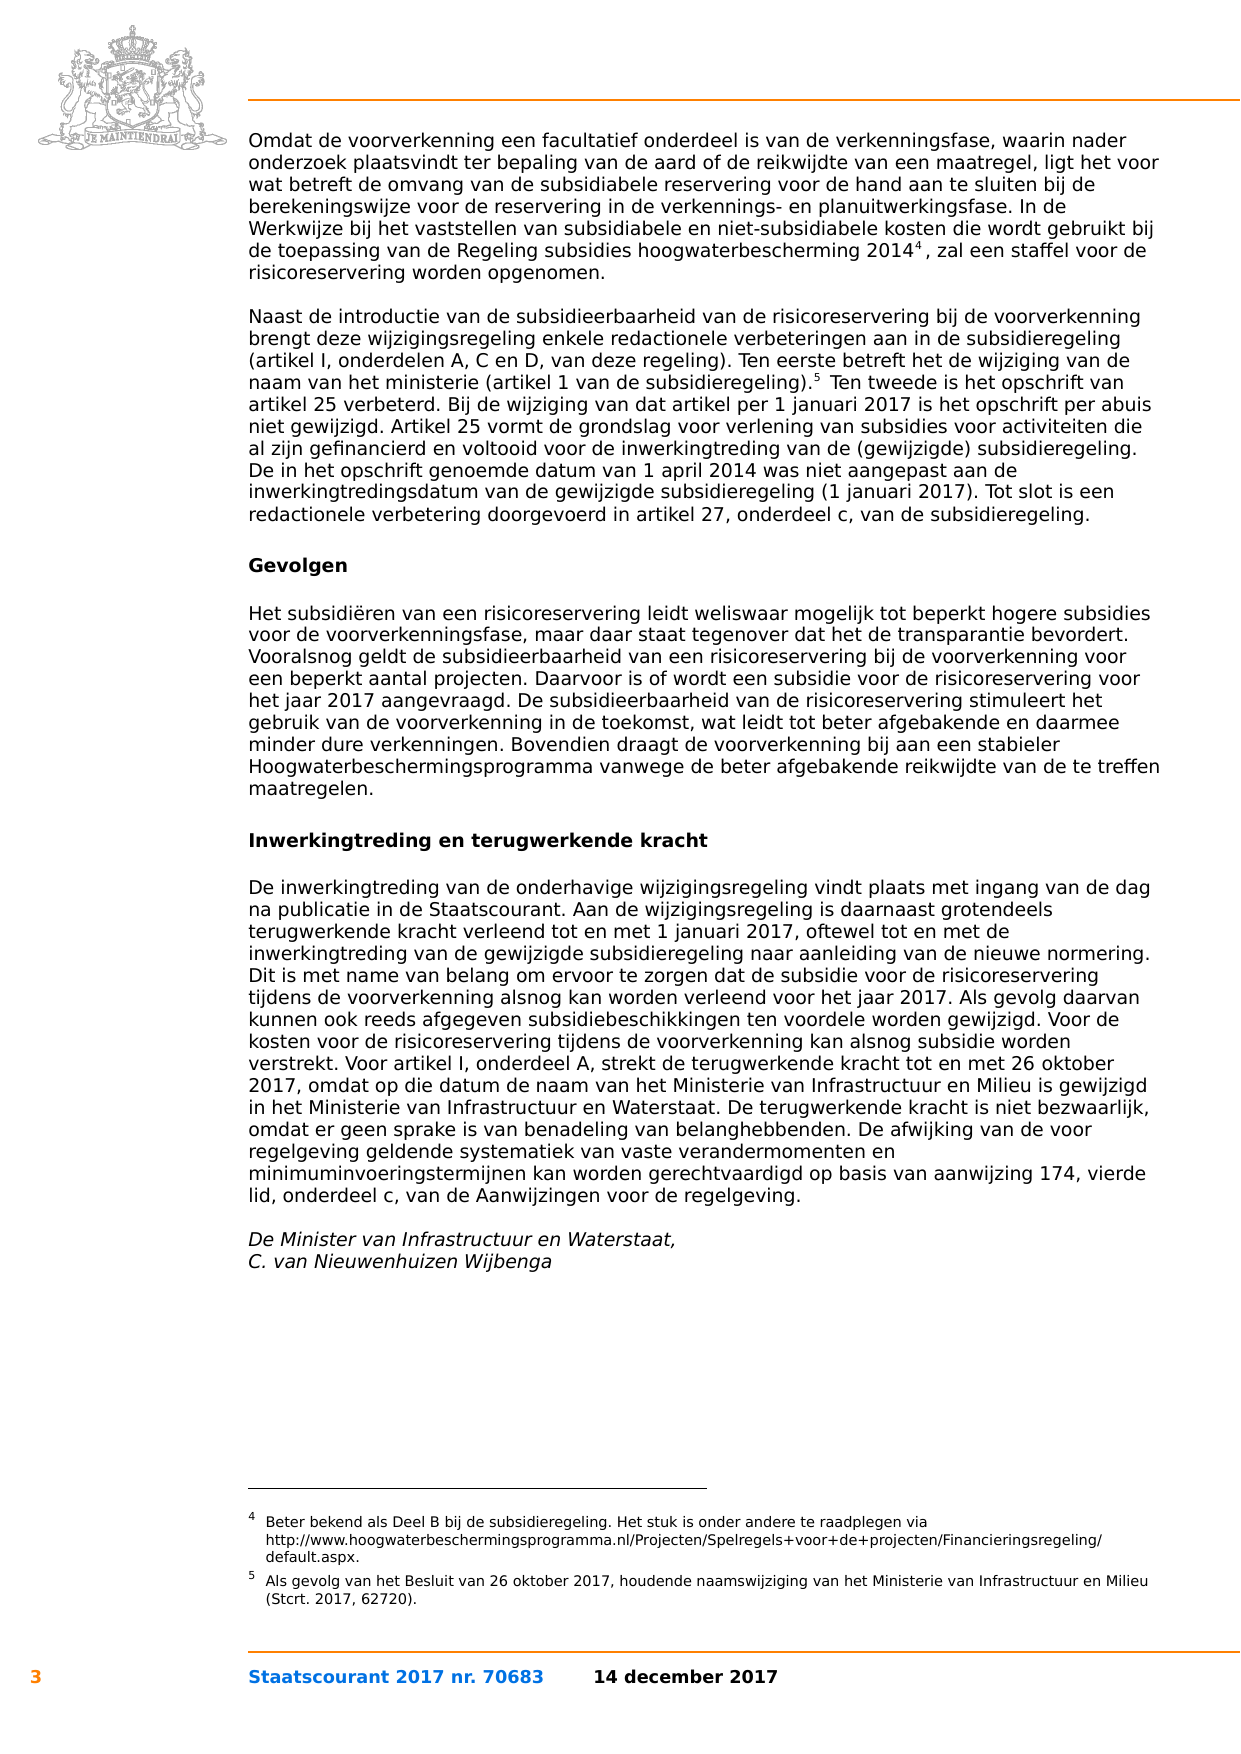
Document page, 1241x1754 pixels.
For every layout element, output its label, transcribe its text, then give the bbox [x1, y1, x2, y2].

subtitle Inwerkingtreding en terugwerkende kracht [248, 830, 1163, 852]
text Naast de introductie van de subsidieerbaarheid van de risicoreservering bij de voorverkenning brengt deze wijzigingsregeling enkele redactionele verbeteringen aan in de subsidieregeling (artikel I, onderdelen A, C en D, van deze regeling). Ten eerste betreft het de wijziging van de naam van het ministerie (artikel 1 van de subsidieregeling). Ten tweede is het opschrift van artikel 25 verbeterd. Bij de wijziging van dat artikel per 1 januari 2017 is het opschrift per abuis niet gewijzigd. Artikel 25 vormt de grondslag voor verlening van subsidies voor activiteiten die al zijn gefinancierd en voltooid voor de inwerkingtreding van de (gewijzigde) subsidieregeling. De in het opschrift genoemde datum van 1 april 2014 was niet aangepast aan de inwerkingtredingsdatum van de gewijzigde subsidieregeling (1 januari 2017). Tot slot is een redactionele verbetering doorgevoerd in artikel 27, onderdeel c, van de subsidieregeling. [248, 306, 1163, 525]
picture [38, 25, 227, 150]
text Beter bekend als Deel B bij de subsidieregeling. Het stuk is onder andere te raadplegen via http://www.hoogwaterbeschermingsprogramma.nl/Projecten/Spelregels+voor+de+projecten/Financieringsregeling/default.aspx. [248, 1510, 1163, 1566]
text Het subsidiëren van een risicoreservering leidt weliswaar mogelijk tot beperkt hogere subsidies voor de voorverkenningsfase, maar daar staat tegenover dat het de transparantie bevordert. Vooralsnog geldt de subsidieerbaarheid van een risicoreservering bij de voorverkenning voor een beperkt aantal projecten. Daarvoor is of wordt een subsidie voor de risicoreservering voor het jaar 2017 aangevraagd. De subsidieerbaarheid van de risicoreservering stimuleert het gebruik van de voorverkenning in de toekomst, wat leidt tot beter afgebakende en daarmee minder dure verkenningen. Bovendien draagt de voorverkenning bij aan een stabieler Hoogwaterbeschermingsprogramma vanwege de beter afgebakende reikwijdte van de te treffen maatregelen. [248, 602, 1163, 800]
text De inwerkingtreding van de onderhavige wijzigingsregeling vindt plaats met ingang van de dag na publicatie in de Staatscourant. Aan de wijzigingsregeling is daarnaast grotendeels terugwerkende kracht verleend tot en met 1 januari 2017, oftewel tot en met de inwerkingtreding van de gewijzigde subsidieregeling naar aanleiding van de nieuwe normering. Dit is met name van belang om ervoor te zorgen dat de subsidie voor de risicoreservering tijdens de voorverkenning alsnog kan worden verleend voor het jaar 2017. Als gevolg daarvan kunnen ook reeds afgegeven subsidiebeschikkingen ten voordele worden gewijzigd. Voor de kosten voor de risicoreservering tijdens de voorverkenning kan alsnog subsidie worden verstrekt. Voor artikel I, onderdeel A, strekt de terugwerkende kracht tot en met 26 oktober 2017, omdat op die datum de naam van het Ministerie van Infrastructuur en Milieu is gewijzigd in het Ministerie van Infrastructuur en Waterstaat. De terugwerkende kracht is niet bezwaarlijk, omdat er geen sprake is van benadeling van belanghebbenden. De afwijking van de voor regelgeving geldende systematiek van vaste verandermomenten en minimuminvoeringstermijnen kan worden gerechtvaardigd op basis van aanwijzing 174, vierde lid, onderdeel c, van de Aanwijzingen voor de regelgeving. [248, 877, 1163, 1207]
text Als gevolg van het Besluit van 26 oktober 2017, houdende naamswijziging van het Ministerie van Infrastructuur en Milieu (Stcrt. 2017, 62720). [248, 1569, 1163, 1608]
text De Minister van Infrastructuur en Waterstaat, C. van Nieuwenhuizen Wijbenga [248, 1229, 1163, 1273]
text Omdat de voorverkenning een facultatief onderdeel is van de verkenningsfase, waarin nader onderzoek plaatsvindt ter bepaling van de aard of de reikwijdte van een maatregel, ligt het voor wat betreft de omvang van de subsidiabele reservering voor de hand aan te sluiten bij de berekeningswijze voor de reservering in de verkennings- en planuitwerkingsfase. In de Werkwijze bij het vaststellen van subsidiabele en niet-subsidiabele kosten die wordt gebruikt bij de toepassing van de Regeling subsidies hoogwaterbescherming 2014, zal een staffel voor de risicoreservering worden opgenomen. [248, 130, 1163, 284]
subtitle Gevolgen [248, 555, 1163, 577]
